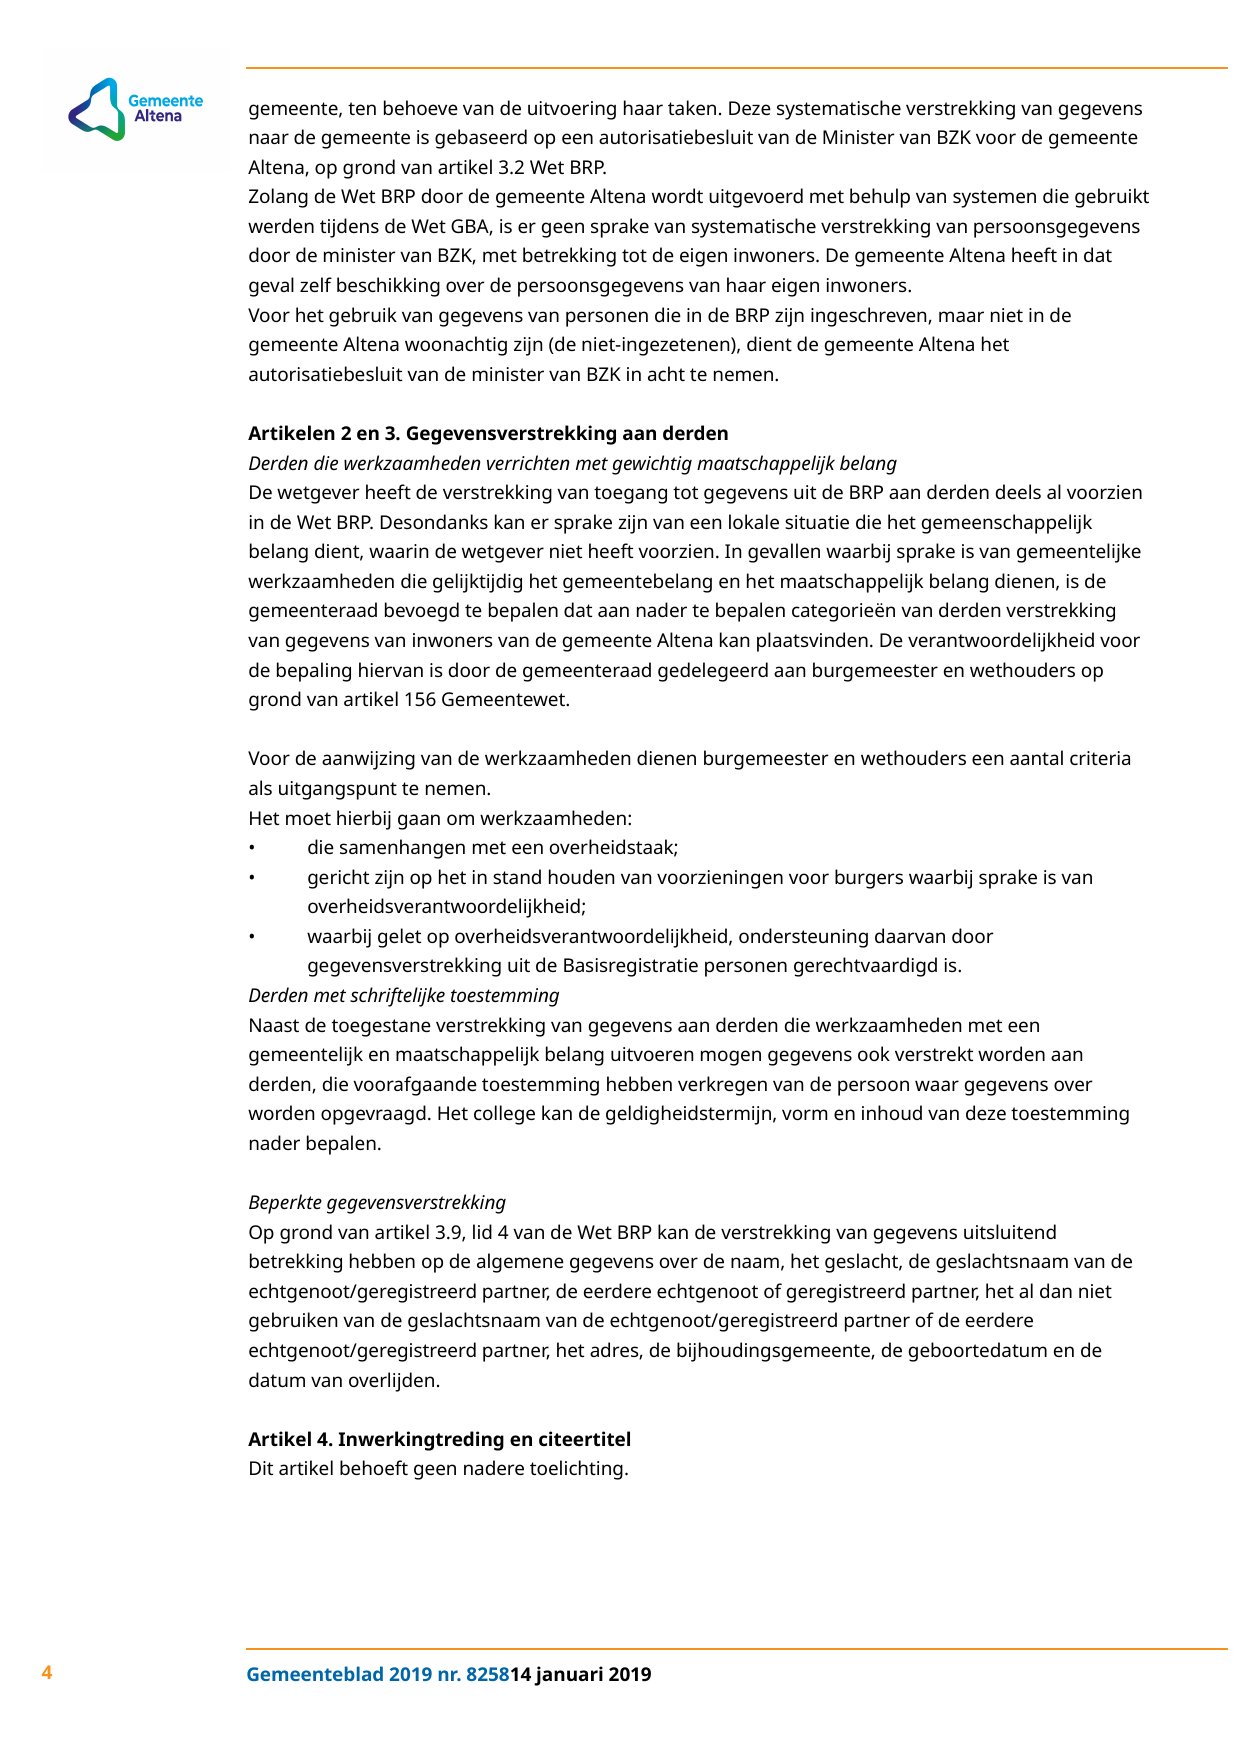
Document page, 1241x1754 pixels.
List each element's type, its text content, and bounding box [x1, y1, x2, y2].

text Naast de toegestane verstrekking van gegevens aan derden die werkzaamheden met een gemeentelijk en maatschappelijk belang uitvoeren mogen gegevens ook verstrekt worden aan derden, die voorafgaande toestemming hebben verkregen van de persoon waar gegevens over worden opgevraagd. Het college kan de geldigheidstermijn, vorm en inhoud van deze toestemming nader bepalen. [248, 1012, 1152, 1156]
text Derden die werkzaamheden verrichten met gewichtig maatschappelijk belang [248, 450, 1152, 476]
text Beperkte gegevensverstrekking [248, 1189, 1152, 1215]
list waarbij gelet op overheidsverantwoordelijkheid, ondersteuning daarvan door gegevensverstrekking uit de Basisregistratie personen gerechtvaardigd is. [248, 923, 1152, 978]
text gemeente, ten behoeve van de uitvoering haar taken. Deze systematische verstrekking van gegevens naar de gemeente is gebaseerd op een autorisatiebesluit van de Minister van BZK voor de gemeente Altena, op grond van artikel 3.2 Wet BRP. [248, 95, 1152, 180]
picture [41, 47, 231, 172]
text Voor de aanwijzing van de werkzaamheden dienen burgemeester en wethouders een aantal criteria als uitgangspunt te nemen. [248, 746, 1152, 801]
text Het moet hierbij gaan om werkzaamheden: [248, 805, 1152, 831]
list die samenhangen met een overheidstaak; [248, 834, 1152, 860]
text Zolang de Wet BRP door de gemeente Altena wordt uitgevoerd met behulp van systemen die gebruikt werden tijdens de Wet GBA, is er geen sprake van systematische verstrekking van persoonsgegevens door de minister van BZK, met betrekking tot de eigen inwoners. De gemeente Altena heeft in dat geval zelf beschikking over de persoonsgegevens van haar eigen inwoners. [248, 183, 1152, 298]
text Derden met schriftelijke toestemming [248, 982, 1152, 1008]
text Artikel 4. Inwerkingtreding en citeertitel [248, 1426, 1152, 1452]
list gericht zijn op het in stand houden van voorzieningen voor burgers waarbij sprake is van overheidsverantwoordelijkheid; [248, 864, 1152, 919]
text Dit artikel behoeft geen nadere toelichting. [248, 1456, 1152, 1481]
text De wetgever heeft de verstrekking van toegang tot gegevens uit de BRP aan derden deels al voorzien in de Wet BRP. Desondanks kan er sprake zijn van een lokale situatie die het gemeenschappelijk belang dient, waarin de wetgever niet heeft voorzien. In gevallen waarbij sprake is van gemeentelijke werkzaamheden die gelijktijdig het gemeentebelang en het maatschappelijk belang dienen, is de gemeenteraad bevoegd te bepalen dat aan nader te bepalen categorieën van derden verstrekking van gegevens van inwoners van de gemeente Altena kan plaatsvinden. De verantwoordelijkheid voor de bepaling hiervan is door de gemeenteraad gedelegeerd aan burgemeester en wethouders op grond van artikel 156 Gemeentewet. [248, 479, 1152, 712]
text Artikelen 2 en 3. Gegevensverstrekking aan derden [248, 420, 1152, 446]
text Op grond van artikel 3.9, lid 4 van de Wet BRP kan de verstrekking van gegevens uitsluitend betrekking hebben op de algemene gegevens over de naam, het geslacht, de geslachtsnaam van de echtgenoot/geregistreerd partner, de eerdere echtgenoot of geregistreerd partner, het al dan niet gebruiken van de geslachtsnaam van de echtgenoot/geregistreerd partner of de eerdere echtgenoot/geregistreerd partner, het adres, de bijhoudingsgemeente, de geboortedatum en de datum van overlijden. [248, 1219, 1152, 1393]
text Voor het gebruik van gegevens van personen die in de BRP zijn ingeschreven, maar niet in de gemeente Altena woonachtig zijn (de niet-ingezetenen), dient de gemeente Altena het autorisatiebesluit van de minister van BZK in acht te nemen. [248, 302, 1152, 387]
